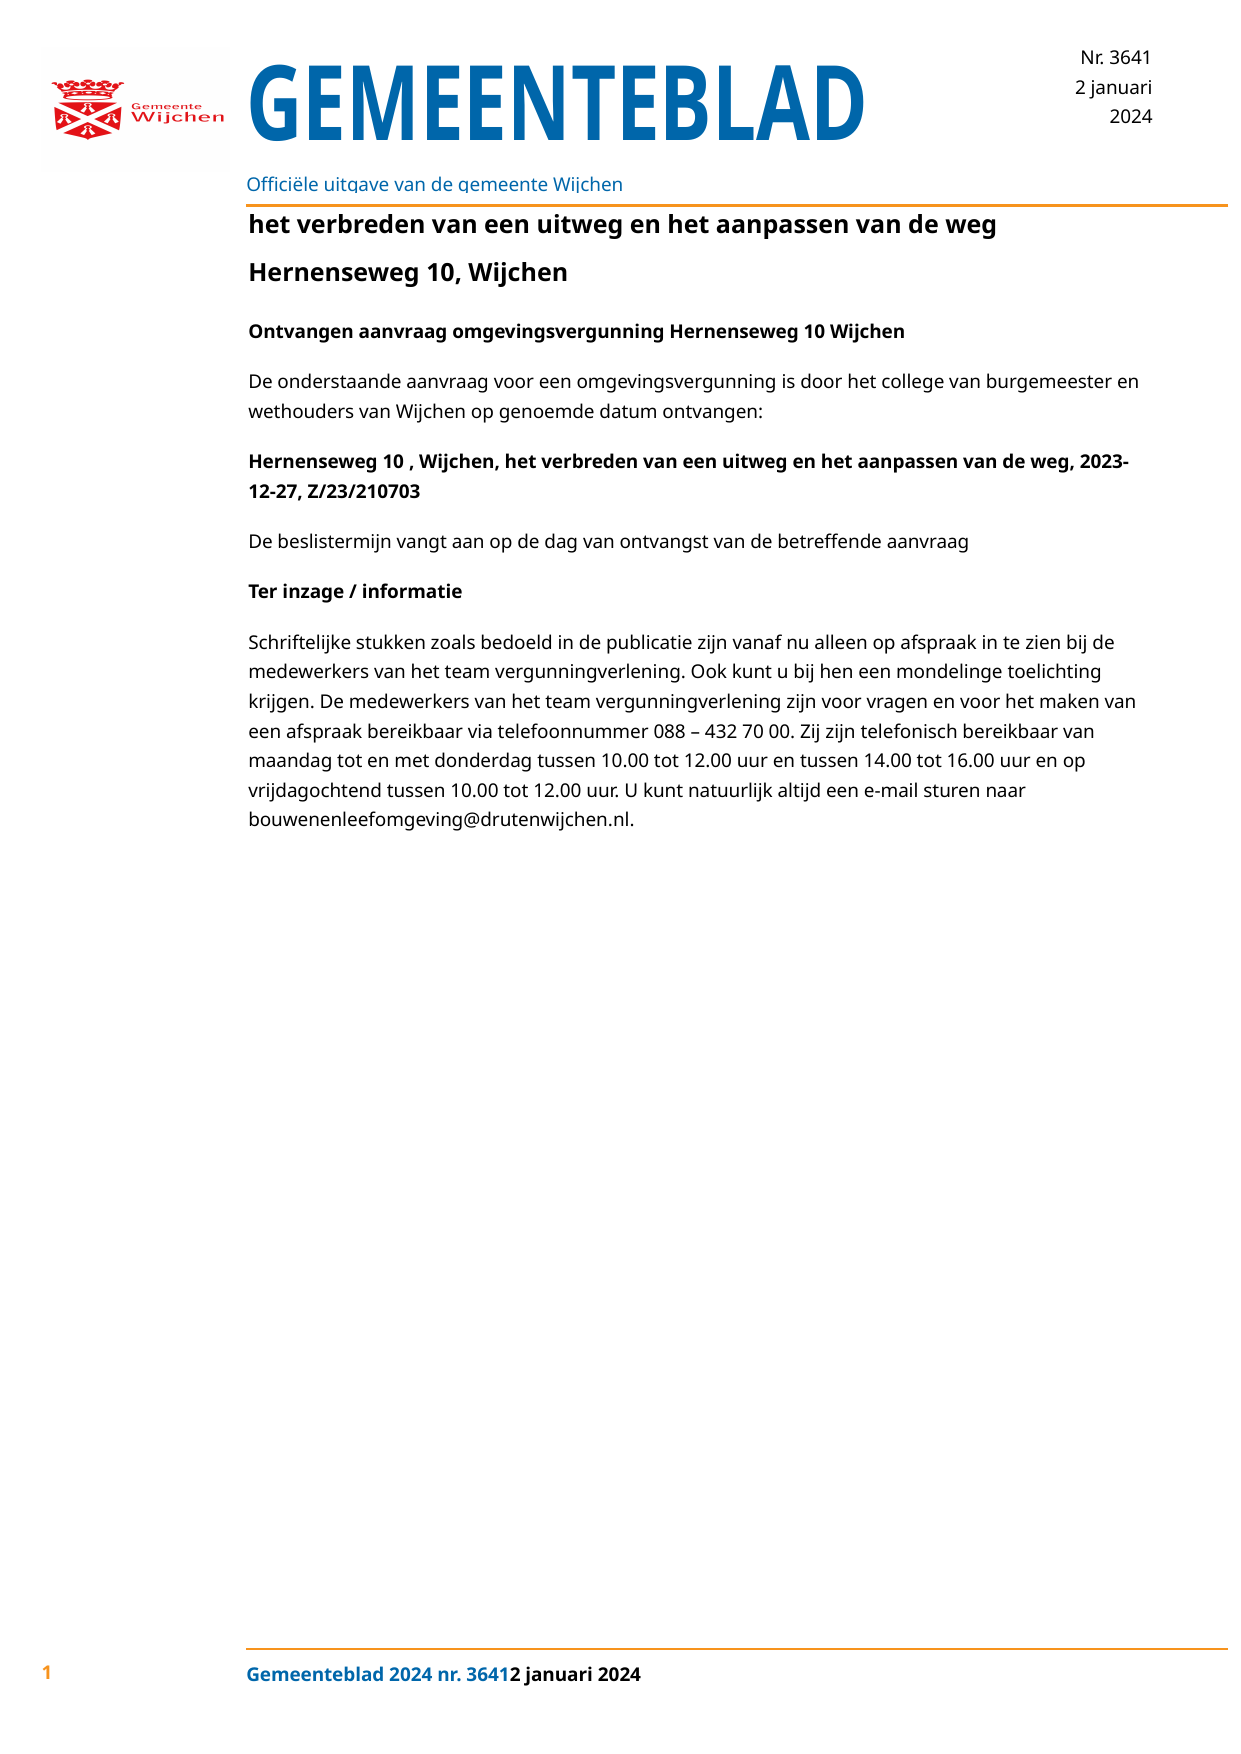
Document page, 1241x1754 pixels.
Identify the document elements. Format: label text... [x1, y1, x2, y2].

text De beslistermijn vangt aan op de dag van ontvangst van de betreffende aanvraag [248, 528, 1152, 554]
text Ter inzage / informatie [248, 579, 1152, 604]
text De onderstaande aanvraag voor een omgevingsvergunning is door het college van burgemeester en wethouders van Wijchen op genoemde datum ontvangen: [248, 368, 1152, 424]
text Schriftelijke stukken zoals bedoeld in de publicatie zijn vanaf nu alleen op afspraak in te zien bij de medewerkers van het team vergunningverlening. Ook kunt u bij hen een mondelinge toelichting krijgen. De medewerkers van het team vergunningverlening zijn voor vragen en voor het maken van een afspraak bereikbaar via telefoonnummer 088 – 432 70 00. Zij zijn telefonisch bereikbaar van maandag tot en met donderdag tussen 10.00 tot 12.00 uur en tussen 14.00 tot 16.00 uur en op vrijdagochtend tussen 10.00 tot 12.00 uur. U kunt natuurlijk altijd een e-mail sturen naar bouwenenleefomgeving@drutenwijchen.nl. [248, 629, 1152, 832]
picture [41, 47, 231, 172]
text Ontvangen aanvraag omgevingsvergunning Hernenseweg 10 Wijchen [248, 318, 1152, 344]
text Hernenseweg 10 , Wijchen, het verbreden van een uitweg en het aanpassen van de weg, 2023-12-27, Z/23/210703 [248, 448, 1152, 504]
text het verbreden van een uitweg en het aanpassen van de weg Hernenseweg 10, Wijchen [248, 207, 1152, 288]
